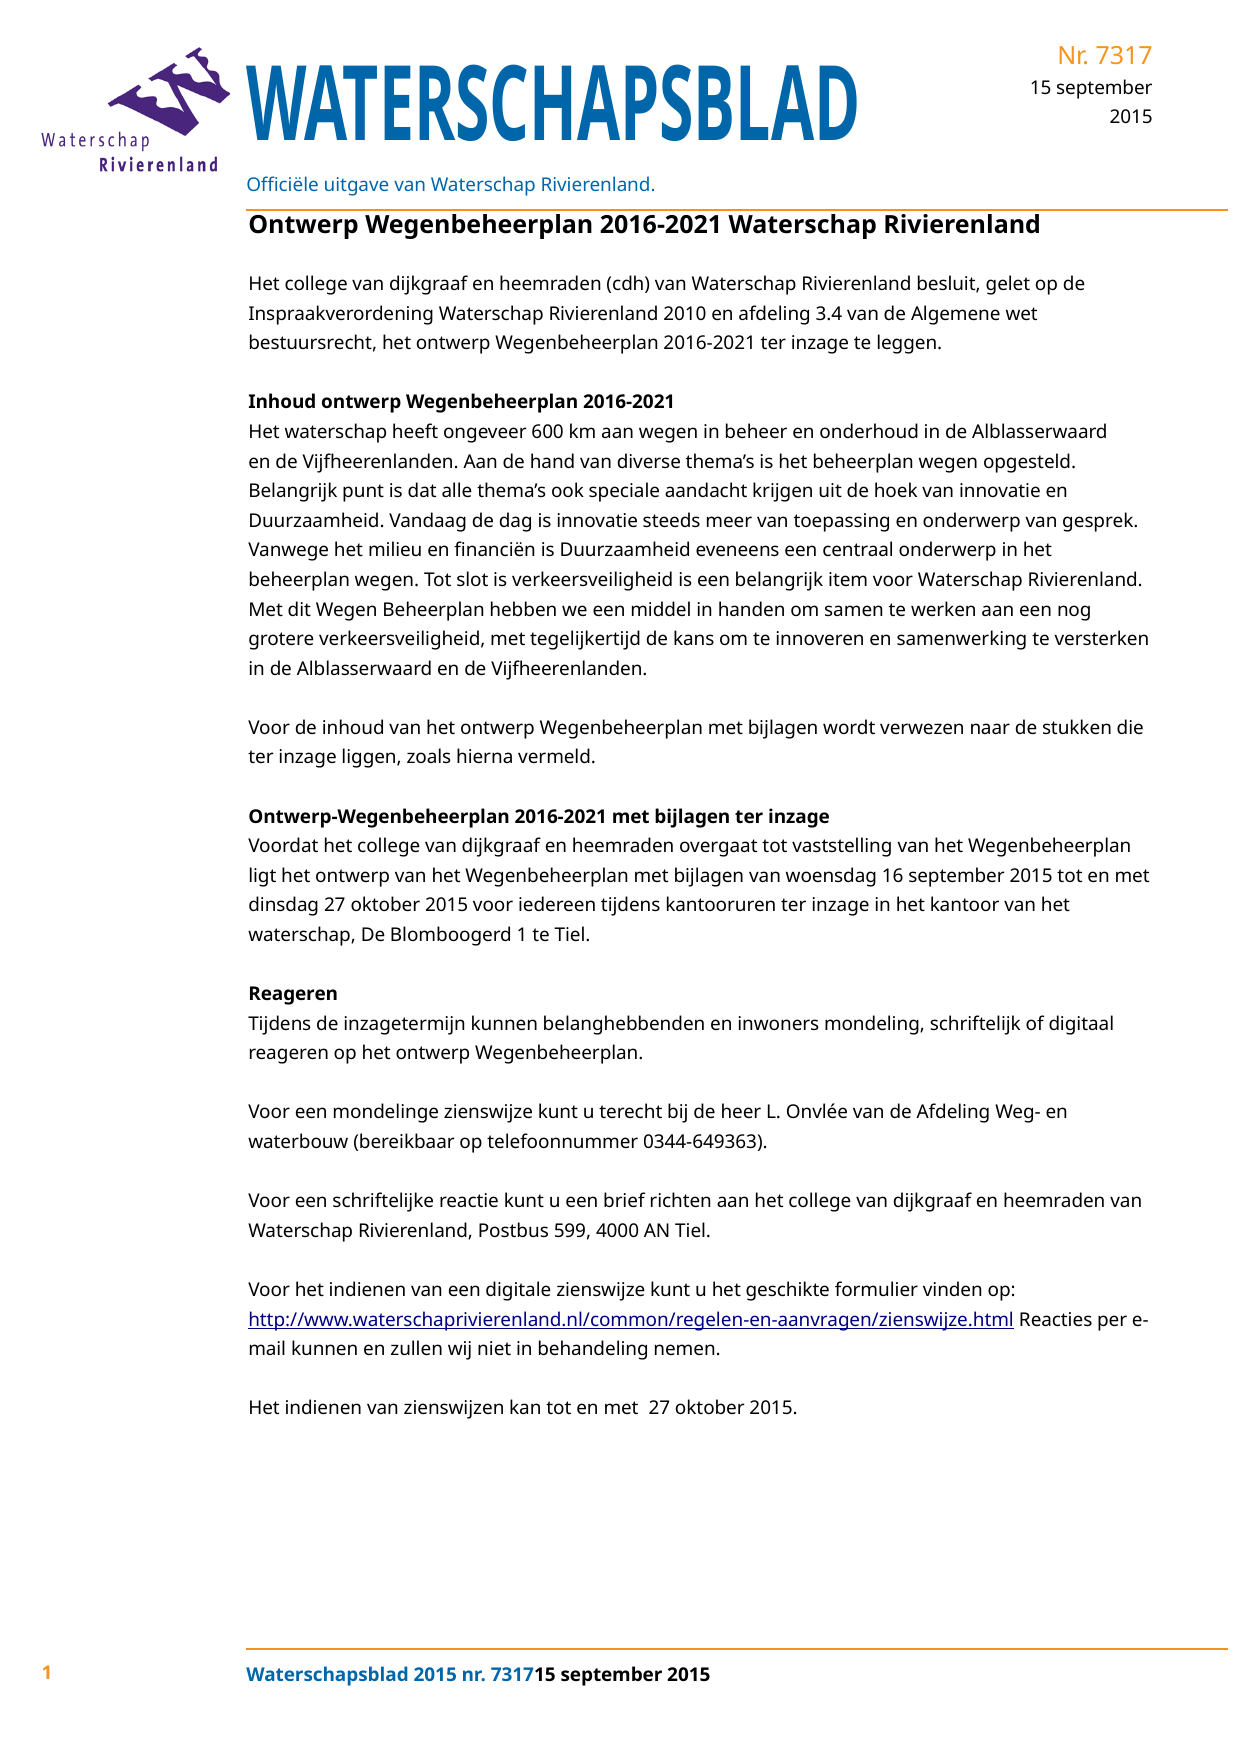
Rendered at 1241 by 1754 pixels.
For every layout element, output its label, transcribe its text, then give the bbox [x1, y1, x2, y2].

text Voor een mondelinge zienswijze kunt u terecht bij de heer L. Onvlée van de Afdeling Weg- en waterbouw (bereikbaar op telefoonnummer 0344-649363). [248, 1099, 1152, 1154]
text Tijdens de inzagetermijn kunnen belanghebbenden en inwoners mondeling, schriftelijk of digitaal reageren op het ontwerp Wegenbeheerplan. [248, 1010, 1152, 1065]
text Ontwerp-Wegenbeheerplan 2016-2021 met bijlagen ter inzage [248, 803, 1152, 828]
text en de Vijfheerenlanden. Aan de hand van diverse thema’s is het beheerplan wegen opgesteld. Belangrijk punt is dat alle thema’s ook speciale aandacht krijgen uit de hoek van innovatie en Duurzaamheid. Vandaag de dag is innovatie steeds meer van toepassing en onderwerp van gesprek. Vanwege het milieu en financiën is Duurzaamheid eveneens een centraal onderwerp in het beheerplan wegen. Tot slot is verkeersveiligheid is een belangrijk item voor Waterschap Rivierenland. Met dit Wegen Beheerplan hebben we een middel in handen om samen te werken aan een nog grotere verkeersveiligheid, met tegelijkertijd de kans om te innoveren en samenwerking te versterken in de Alblasserwaard en de Vijfheerenlanden. [248, 448, 1152, 681]
text Voor een schriftelijke reactie kunt u een brief richten aan het college van dijkgraaf en heemraden van Waterschap Rivierenland, Postbus 599, 4000 AN Tiel. [248, 1187, 1152, 1243]
picture [41, 47, 231, 172]
text http://www.waterschaprivierenland.nl/common/regelen-en-aanvragen/zienswijze.html Reacties per e-mail kunnen en zullen wij niet in behandeling nemen. [248, 1306, 1152, 1361]
text Voor het indienen van een digitale zienswijze kunt u het geschikte formulier vinden op: [248, 1276, 1152, 1302]
text Ontwerp Wegenbeheerplan 2016-2021 Waterschap Rivierenland [248, 211, 1152, 241]
text Inhoud ontwerp Wegenbeheerplan 2016-2021 [248, 389, 1152, 414]
text Voor de inhoud van het ontwerp Wegenbeheerplan met bijlagen wordt verwezen naar de stukken die ter inzage liggen, zoals hierna vermeld. [248, 714, 1152, 769]
text Voordat het college van dijkgraaf en heemraden overgaat tot vaststelling van het Wegenbeheerplan ligt het ontwerp van het Wegenbeheerplan met bijlagen van woensdag 16 september 2015 tot en met dinsdag 27 oktober 2015 voor iedereen tijdens kantooruren ter inzage in het kantoor van het waterschap, De Blomboogerd 1 te Tiel. [248, 832, 1152, 947]
text Het indienen van zienswijzen kan tot en met 27 oktober 2015. [248, 1394, 1152, 1420]
text Reageren [248, 980, 1152, 1006]
text Het waterschap heeft ongeveer 600 km aan wegen in beheer en onderhoud in de Alblasserwaard [248, 418, 1152, 444]
text Het college van dijkgraaf en heemraden (cdh) van Waterschap Rivierenland besluit, gelet op de Inspraakverordening Waterschap Rivierenland 2010 en afdeling 3.4 van de Algemene wet bestuursrecht, het ontwerp Wegenbeheerplan 2016-2021 ter inzage te leggen. [248, 270, 1152, 355]
